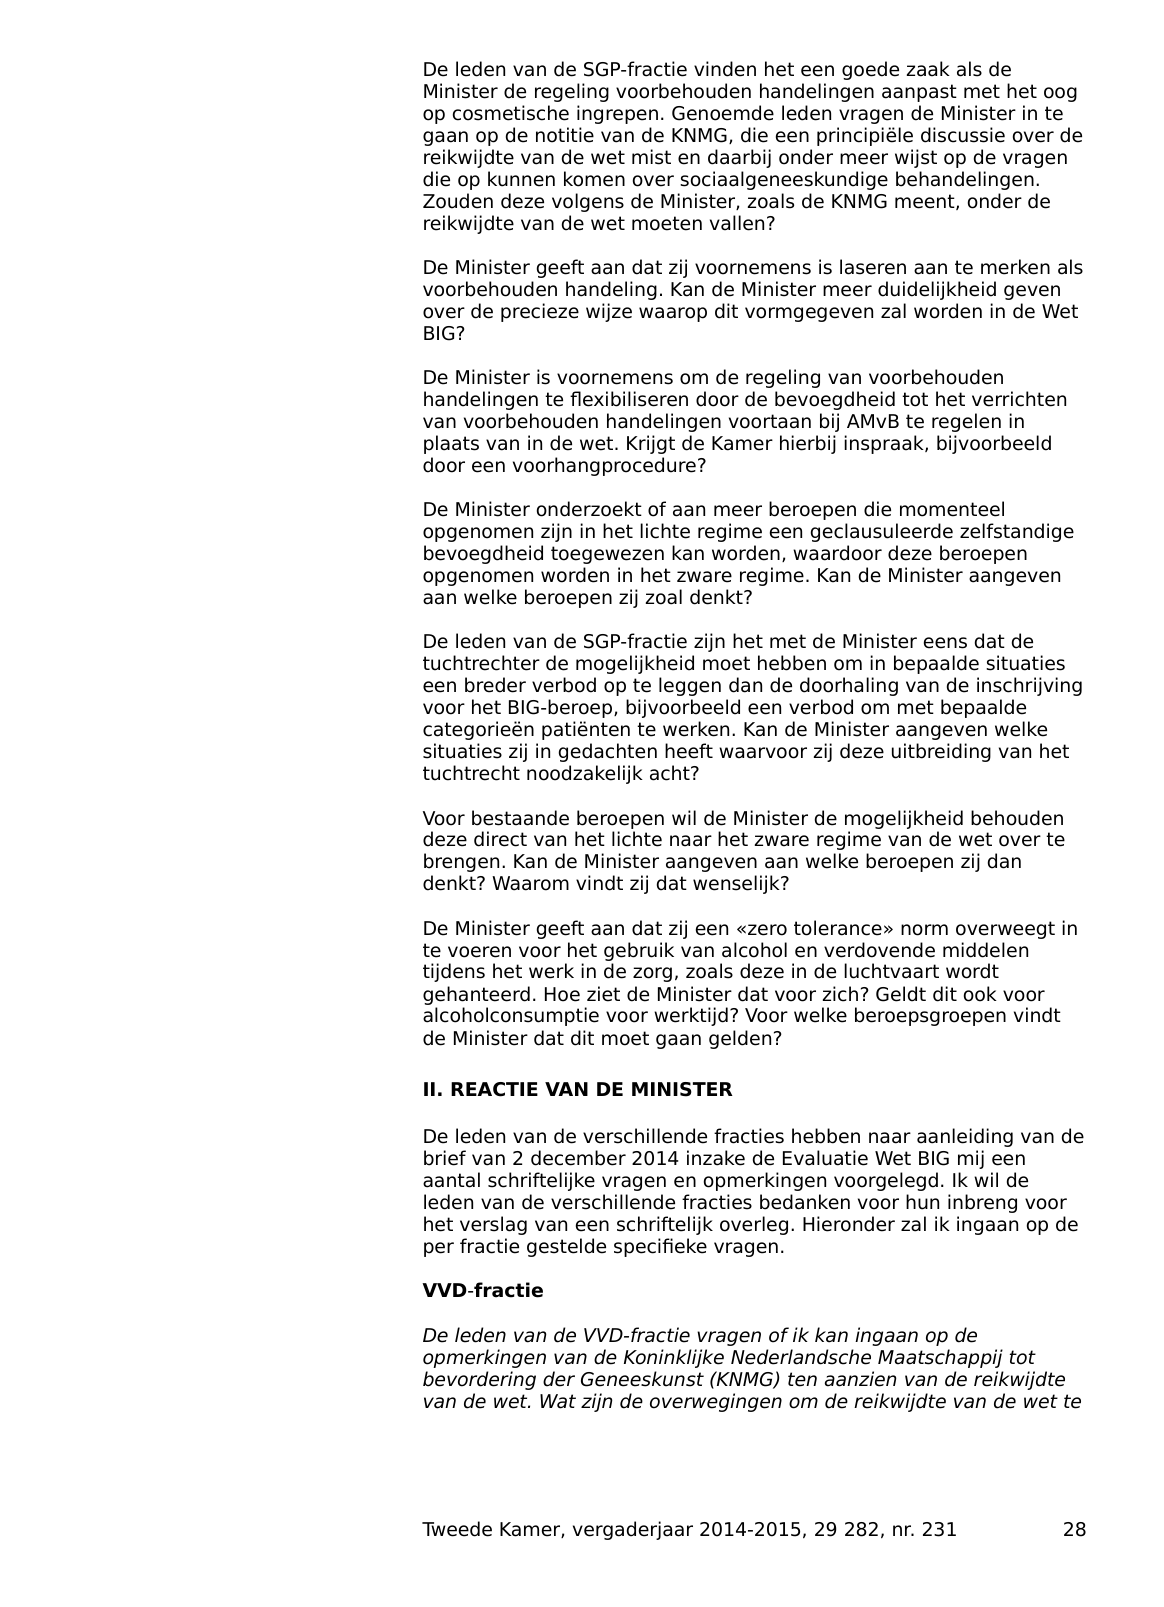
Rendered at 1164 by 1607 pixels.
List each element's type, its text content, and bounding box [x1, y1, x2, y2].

text VVD-fractie [422, 1280, 1087, 1302]
text De Minister is voornemens om de regeling van voorbehouden handelingen te flexibiliseren door de bevoegdheid tot het verrichten van voorbehouden handelingen voortaan bij AMvB te regelen in plaats van in de wet. Krijgt de Kamer hierbij inspraak, bijvoorbeeld door een voorhangprocedure? [422, 367, 1087, 477]
subtitle II. REACTIE VAN DE MINISTER [422, 1079, 1087, 1101]
text De leden van de verschillende fracties hebben naar aanleiding van de brief van 2 december 2014 inzake de Evaluatie Wet BIG mij een aantal schriftelijke vragen en opmerkingen voorgelegd. Ik wil de leden van de verschillende fracties bedanken voor hun inbreng voor het verslag van een schriftelijk overleg. Hieronder zal ik ingaan op de per fractie gestelde specifieke vragen. [422, 1126, 1087, 1258]
text De Minister onderzoekt of aan meer beroepen die momenteel opgenomen zijn in het lichte regime een geclausuleerde zelfstandige bevoegdheid toegewezen kan worden, waardoor deze beroepen opgenomen worden in het zware regime. Kan de Minister aangeven aan welke beroepen zij zoal denkt? [422, 499, 1087, 609]
text De leden van de VVD-fractie vragen of ik kan ingaan op de opmerkingen van de Koninklijke Nederlandsche Maatschappij tot bevordering der Geneeskunst (KNMG) ten aanzien van de reikwijdte van de wet. Wat zijn de overwegingen om de reikwijdte van de wet te [422, 1324, 1087, 1412]
text Voor bestaande beroepen wil de Minister de mogelijkheid behouden deze direct van het lichte naar het zware regime van de wet over te brengen. Kan de Minister aangeven aan welke beroepen zij dan denkt? Waarom vindt zij dat wenselijk? [422, 807, 1087, 895]
text De leden van de SGP-fractie vinden het een goede zaak als de Minister de regeling voorbehouden handelingen aanpast met het oog op cosmetische ingrepen. Genoemde leden vragen de Minister in te gaan op de notitie van de KNMG, die een principiële discussie over de reikwijdte van de wet mist en daarbij onder meer wijst op de vragen die op kunnen komen over sociaalgeneeskundige behandelingen. Zouden deze volgens de Minister, zoals de KNMG meent, onder de reikwijdte van de wet moeten vallen? [422, 59, 1087, 235]
text De leden van de SGP-fractie zijn het met de Minister eens dat de tuchtrechter de mogelijkheid moet hebben om in bepaalde situaties een breder verbod op te leggen dan de doorhaling van de inschrijving voor het BIG-beroep, bijvoorbeeld een verbod om met bepaalde categorieën patiënten te werken. Kan de Minister aangeven welke situaties zij in gedachten heeft waarvoor zij deze uitbreiding van het tuchtrecht noodzakelijk acht? [422, 631, 1087, 785]
text De Minister geeft aan dat zij een «zero tolerance» norm overweegt in te voeren voor het gebruik van alcohol en verdovende middelen tijdens het werk in de zorg, zoals deze in de luchtvaart wordt gehanteerd. Hoe ziet de Minister dat voor zich? Geldt dit ook voor alcoholconsumptie voor werktijd? Voor welke beroepsgroepen vindt de Minister dat dit moet gaan gelden? [422, 917, 1087, 1049]
text De Minister geeft aan dat zij voornemens is laseren aan te merken als voorbehouden handeling. Kan de Minister meer duidelijkheid geven over de precieze wijze waarop dit vormgegeven zal worden in de Wet BIG? [422, 257, 1087, 345]
